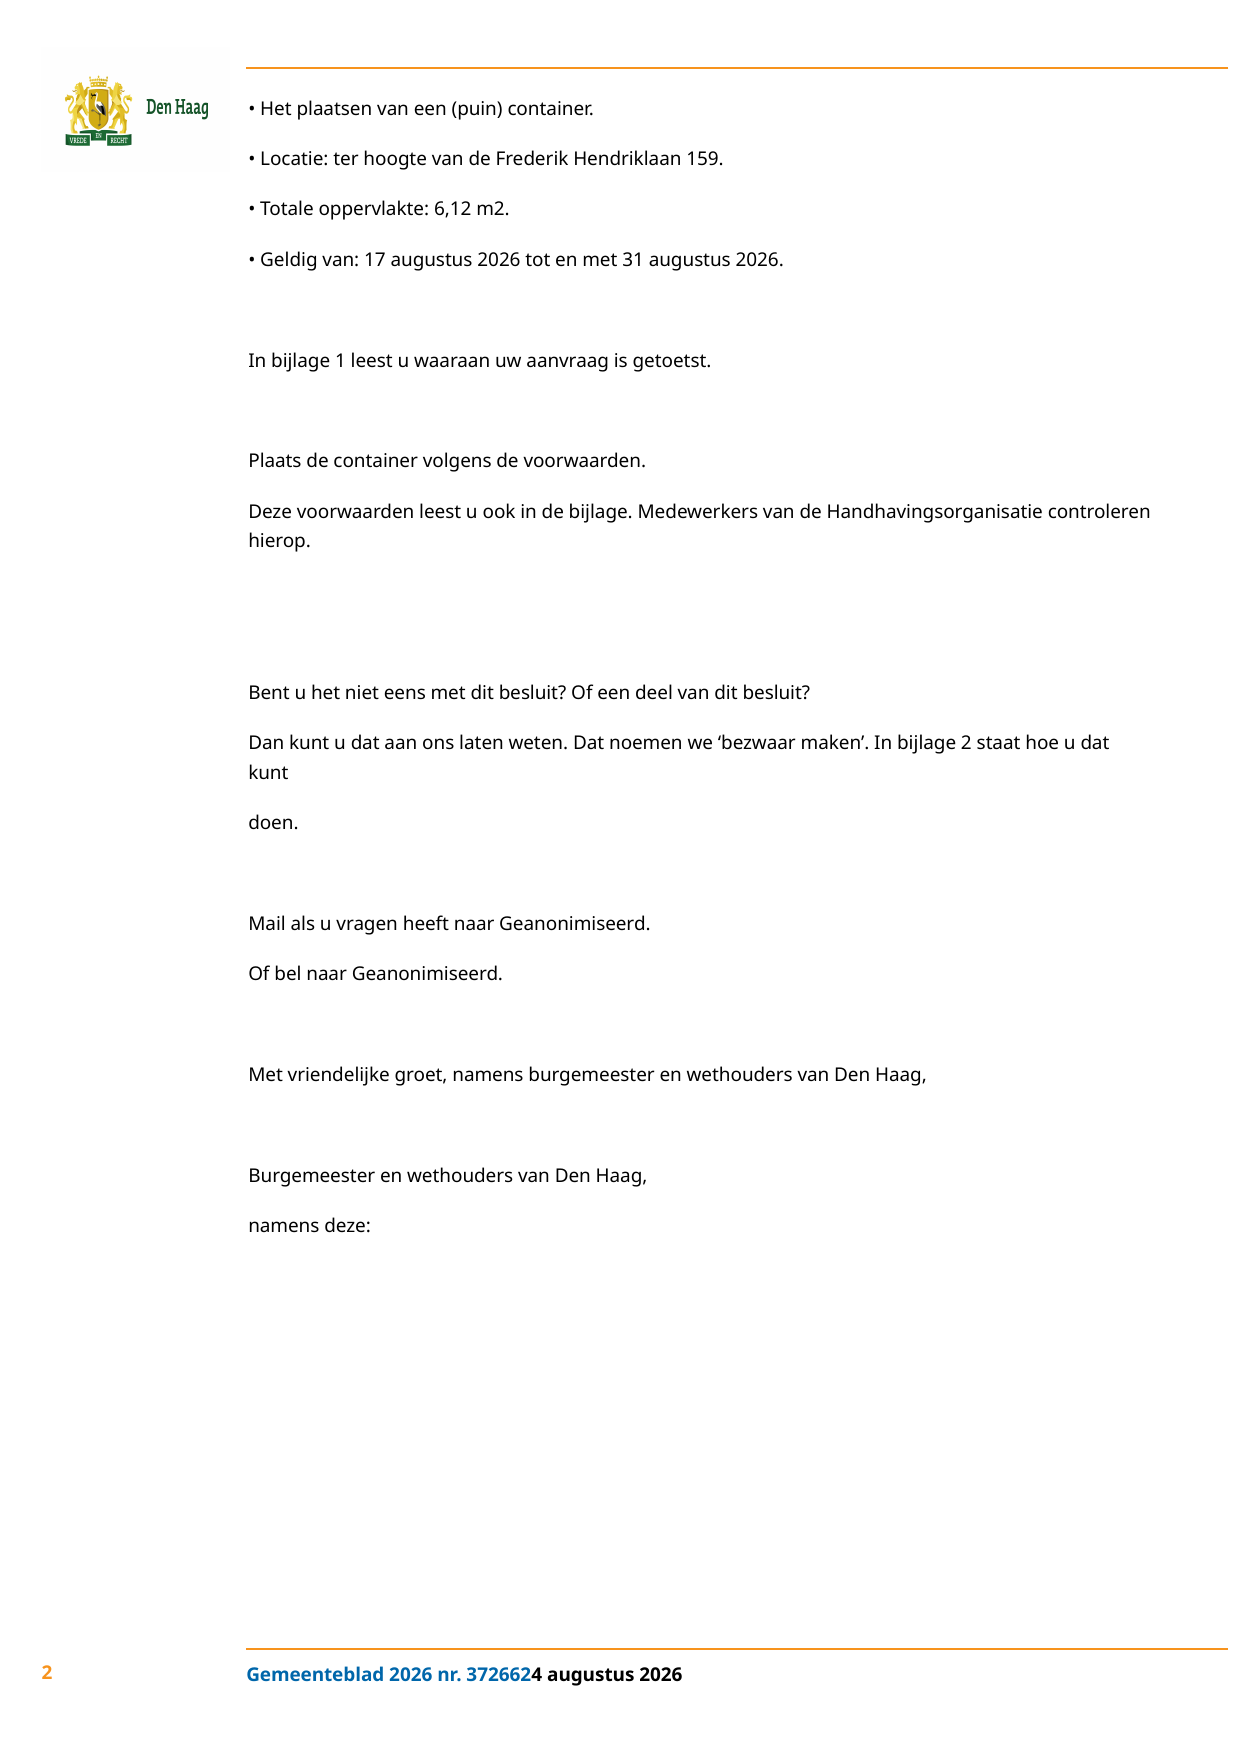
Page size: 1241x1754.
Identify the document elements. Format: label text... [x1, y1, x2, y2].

picture [41, 47, 231, 172]
text Bent u het niet eens met dit besluit? Of een deel van dit besluit? [248, 679, 1152, 705]
text doen. [248, 809, 1152, 835]
text Plaats de container volgens de voorwaarden. [248, 448, 1152, 473]
text • Locatie: ter hoogte van de Frederik Hendriklaan 159. [248, 145, 1152, 171]
text • Totale oppervlakte: 6,12 m2. [248, 196, 1152, 221]
text Mail als u vragen heeft naar Geanonimiseerd. [248, 910, 1152, 936]
text • Geldig van: 17 augustus 2026 tot en met 31 augustus 2026. [248, 246, 1152, 272]
text • Het plaatsen van een (puin) container. [248, 95, 1152, 121]
text namens deze: [248, 1213, 1152, 1238]
text Deze voorwaarden leest u ook in de bijlage. Medewerkers van de Handhavingsorganisatie controleren hierop. [248, 498, 1152, 553]
text Of bel naar Geanonimiseerd. [248, 961, 1152, 986]
text Burgemeester en wethouders van Den Haag, [248, 1162, 1152, 1188]
text Met vriendelijke groet, namens burgemeester en wethouders van Den Haag, [248, 1061, 1152, 1087]
text In bijlage 1 leest u waaraan uw aanvraag is getoetst. [248, 347, 1152, 373]
text Dan kunt u dat aan ons laten weten. Dat noemen we ‘bezwaar maken’. In bijlage 2 staat hoe u dat kunt [248, 729, 1152, 785]
